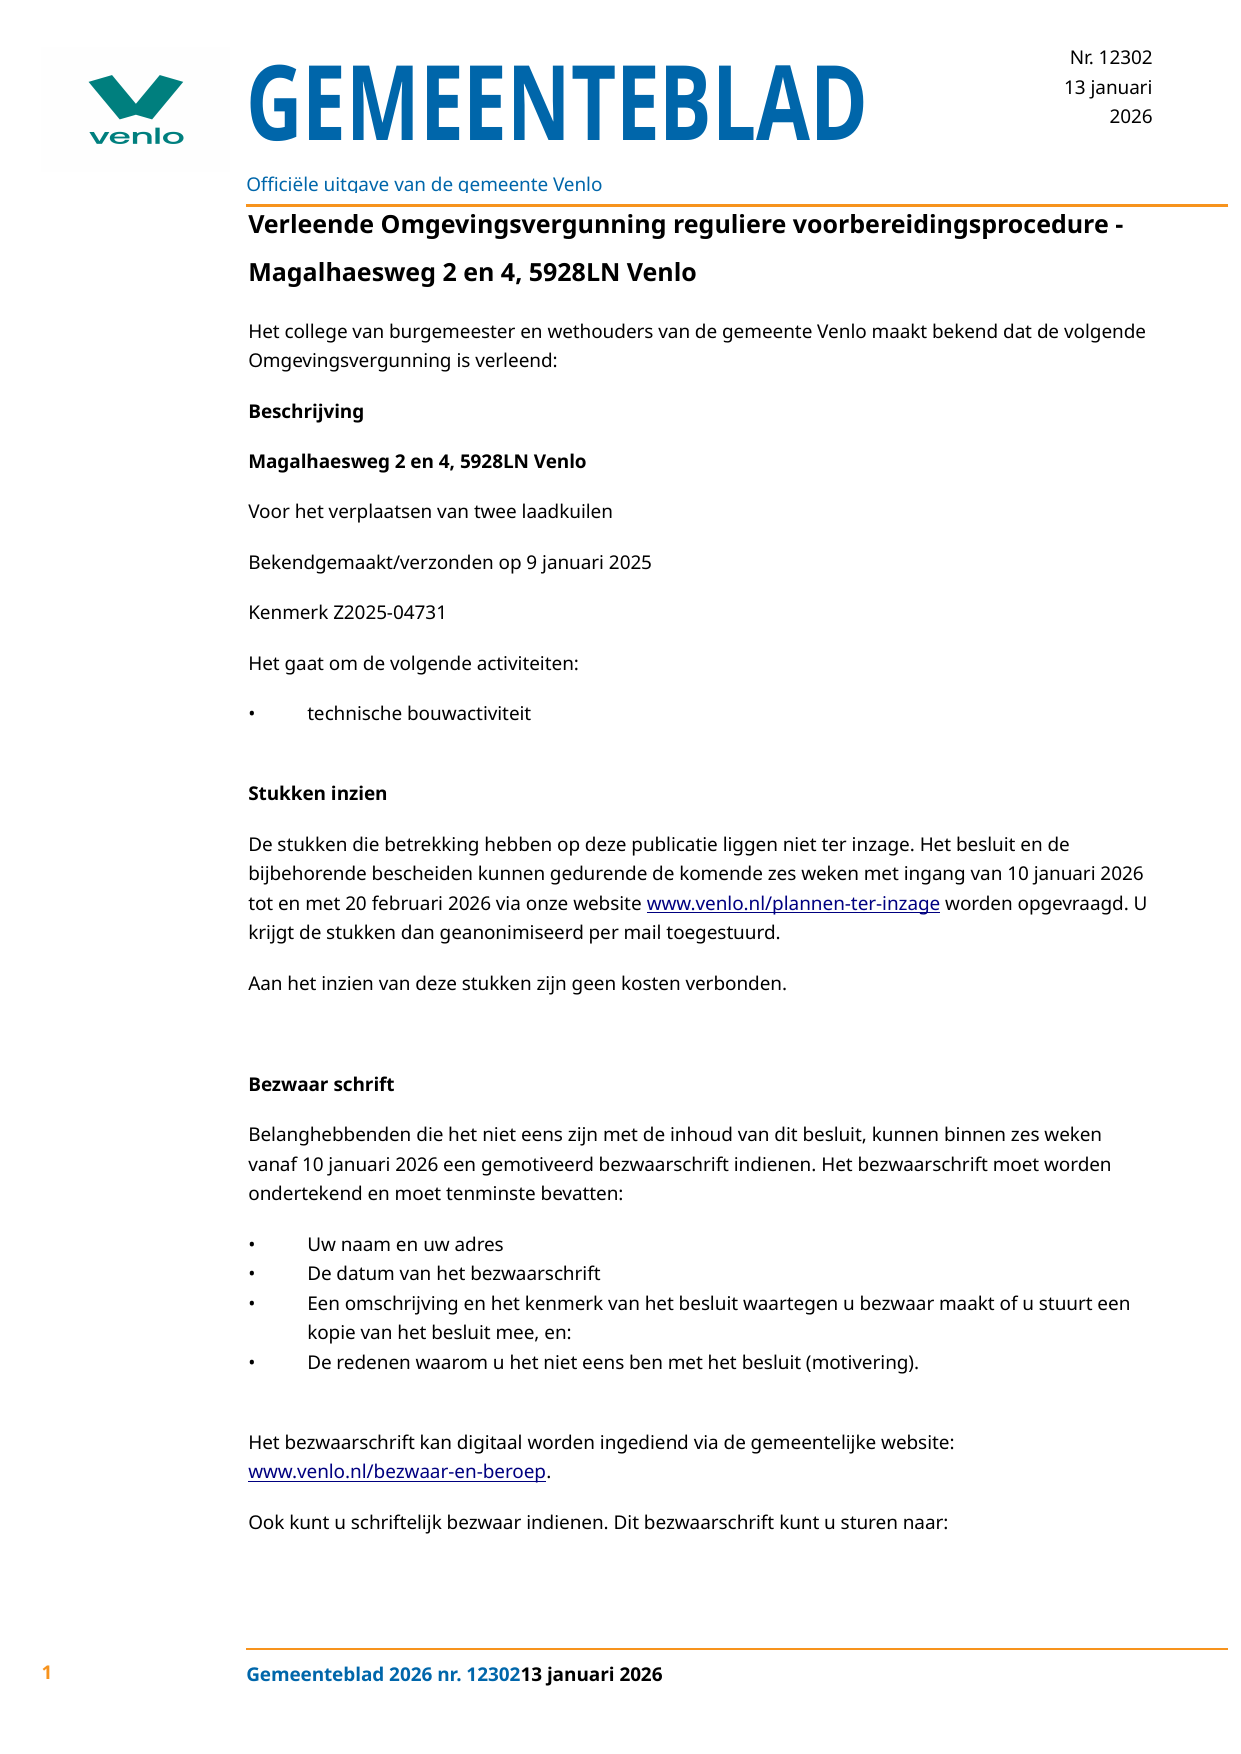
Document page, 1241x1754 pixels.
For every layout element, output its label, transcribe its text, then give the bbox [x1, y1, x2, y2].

text Voor het verplaatsen van twee laadkuilen [248, 499, 1152, 524]
text Aan het inzien van deze stukken zijn geen kosten verbonden. [248, 970, 1152, 996]
list De redenen waarom u het niet eens ben met het besluit (motivering). [248, 1349, 1152, 1375]
text Bekendgemaakt/verzonden op 9 januari 2025 [248, 549, 1152, 575]
text Magalhaesweg 2 en 4, 5928LN Venlo [248, 448, 1152, 474]
list technische bouwactiviteit [248, 700, 1152, 726]
text Bezwaar schrift [248, 1071, 1152, 1097]
text Verleende Omgevingsvergunning reguliere voorbereidingsprocedure - Magalhaesweg 2 en 4, 5928LN Venlo [248, 207, 1152, 288]
picture [41, 47, 231, 172]
text Het gaat om de volgende activiteiten: [248, 650, 1152, 676]
text De stukken die betrekking hebben op deze publicatie liggen niet ter inzage. Het besluit en de bijbehorende bescheiden kunnen gedurende de komende zes weken met ingang van 10 januari 2026 tot en met 20 februari 2026 via onze website www.venlo.nl/plannen-ter-inzage worden opgevraagd. U krijgt de stukken dan geanonimiseerd per mail toegestuurd. [248, 831, 1152, 945]
text Het bezwaarschrift kan digitaal worden ingediend via de gemeentelijke website: www.venlo.nl/bezwaar-en-beroep. [248, 1429, 1152, 1484]
text Stukken inzien [248, 780, 1152, 806]
text Beschrijving [248, 398, 1152, 424]
list Uw naam en uw adres [248, 1231, 1152, 1257]
text Kenmerk Z2025-04731 [248, 599, 1152, 625]
list De datum van het bezwaarschrift [248, 1260, 1152, 1286]
list Een omschrijving en het kenmerk van het besluit waartegen u bezwaar maakt of u stuurt een kopie van het besluit mee, en: [248, 1290, 1152, 1345]
text Belanghebbenden die het niet eens zijn met de inhoud van dit besluit, kunnen binnen zes weken vanaf 10 januari 2026 een gemotiveerd bezwaarschrift indienen. Het bezwaarschrift moet worden ondertekend en moet tenminste bevatten: [248, 1121, 1152, 1206]
text Ook kunt u schriftelijk bezwaar indienen. Dit bezwaarschrift kunt u sturen naar: [248, 1509, 1152, 1535]
text Het college van burgemeester en wethouders van de gemeente Venlo maakt bekend dat de volgende Omgevingsvergunning is verleend: [248, 318, 1152, 373]
